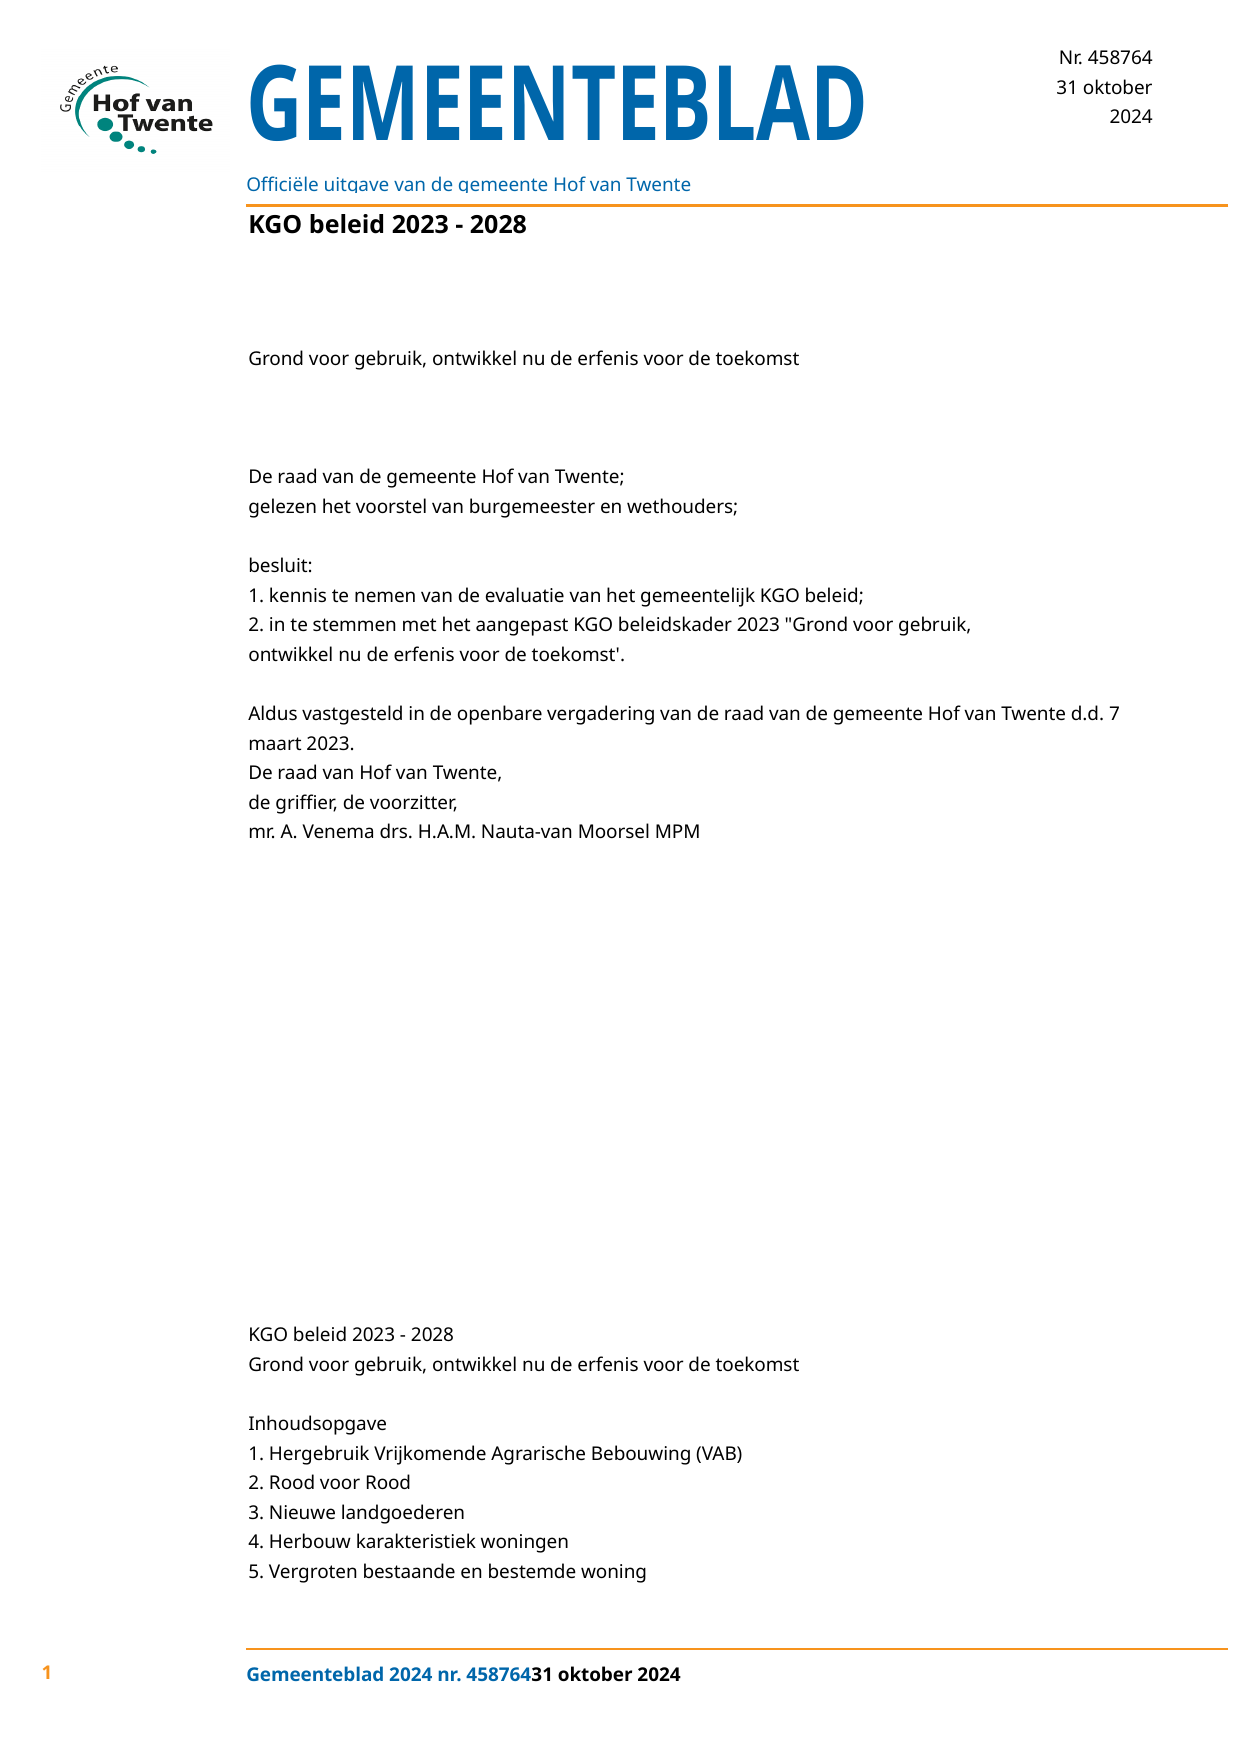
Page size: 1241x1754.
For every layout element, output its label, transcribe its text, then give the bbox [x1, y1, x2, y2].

text De raad van Hof van Twente, [248, 759, 1152, 785]
text KGO beleid 2023 - 2028 [248, 1322, 1152, 1347]
text Grond voor gebruik, ontwikkel nu de erfenis voor de toekomst [248, 1351, 1152, 1377]
picture [41, 47, 231, 172]
text 2. Rood voor Rood [248, 1469, 1152, 1495]
text besluit: [248, 552, 1152, 578]
text De raad van de gemeente Hof van Twente; [248, 464, 1152, 489]
text 3. Nieuwe landgoederen [248, 1499, 1152, 1525]
text 2. in te stemmen met het aangepast KGO beleidskader 2023 "Grond voor gebruik, [248, 612, 1152, 637]
text Aldus vastgesteld in de openbare vergadering van de raad van de gemeente Hof van Twente d.d. 7 maart 2023. [248, 700, 1152, 756]
text gelezen het voorstel van burgemeester en wethouders; [248, 493, 1152, 519]
text Grond voor gebruik, ontwikkel nu de erfenis voor de toekomst [248, 345, 1152, 371]
text Inhoudsopgave [248, 1410, 1152, 1436]
text 4. Herbouw karakteristiek woningen [248, 1529, 1152, 1554]
text de griffier, de voorzitter, [248, 789, 1152, 815]
text KGO beleid 2023 - 2028 [248, 207, 1152, 241]
text 1. kennis te nemen van de evaluatie van het gemeentelijk KGO beleid; [248, 582, 1152, 608]
text mr. A. Venema drs. H.A.M. Nauta-van Moorsel MPM [248, 819, 1152, 844]
text 5. Vergroten bestaande en bestemde woning [248, 1558, 1152, 1584]
text 1. Hergebruik Vrijkomende Agrarische Bebouwing (VAB) [248, 1440, 1152, 1466]
text ontwikkel nu de erfenis voor de toekomst'. [248, 641, 1152, 667]
